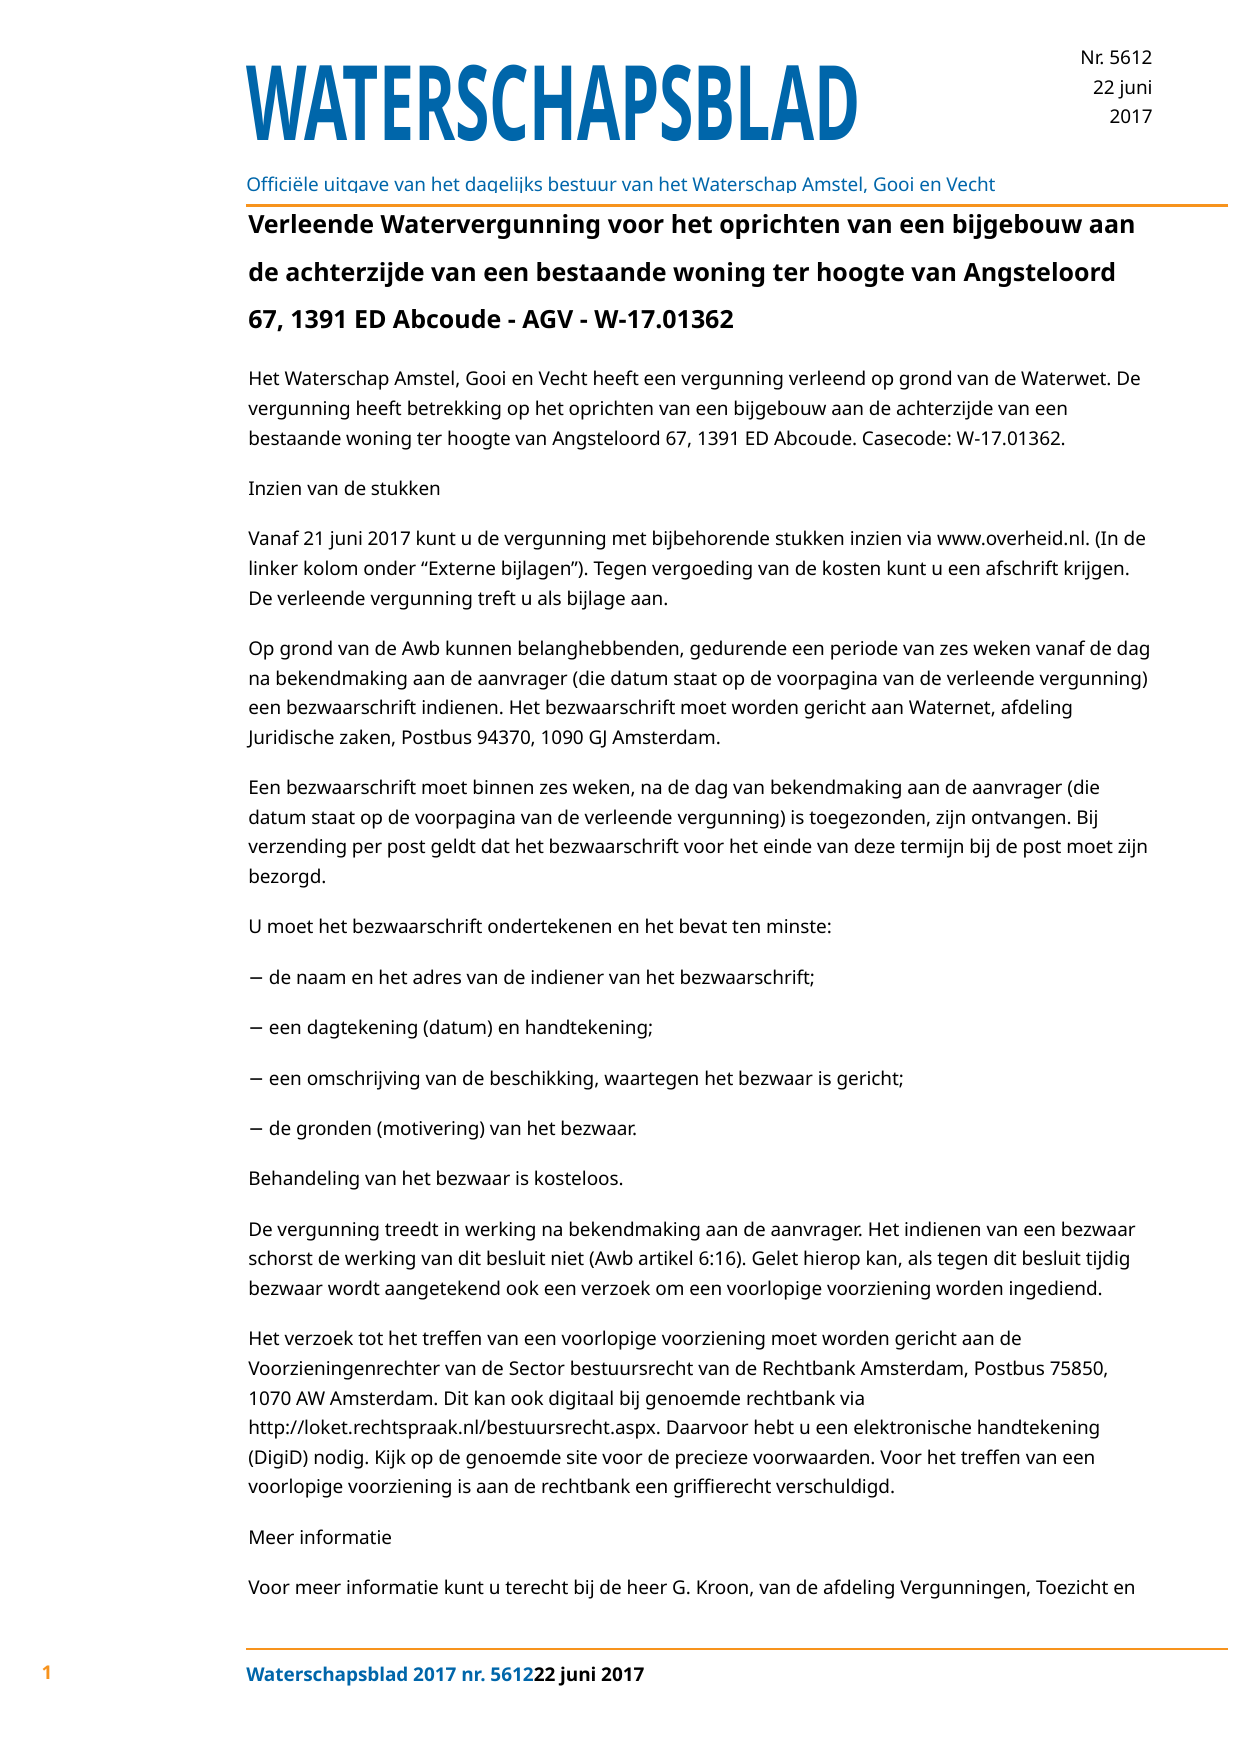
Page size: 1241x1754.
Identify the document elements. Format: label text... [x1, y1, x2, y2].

text − een omschrijving van de beschikking, waartegen het bezwaar is gericht; [248, 1065, 1152, 1090]
text Een bezwaarschrift moet binnen zes weken, na de dag van bekendmaking aan de aanvrager (die datum staat op de voorpagina van de verleende vergunning) is toegezonden, zijn ontvangen. Bij verzending per post geldt dat het bezwaarschrift voor het einde van deze termijn bij de post moet zijn bezorgd. [248, 774, 1152, 889]
text Verleende Watervergunning voor het oprichten van een bijgebouw aan de achterzijde van een bestaande woning ter hoogte van Angsteloord 67, 1391 ED Abcoude - AGV - W-17.01362 [248, 207, 1152, 336]
text Inzien van de stukken [248, 475, 1152, 501]
text U moet het bezwaarschrift ondertekenen en het bevat ten minste: [248, 913, 1152, 939]
text Vanaf 21 juni 2017 kunt u de vergunning met bijbehorende stukken inzien via www.overheid.nl. (In de linker kolom onder “Externe bijlagen”). Tegen vergoeding van de kosten kunt u een afschrift krijgen. De verleende vergunning treft u als bijlage aan. [248, 526, 1152, 610]
text − de gronden (motivering) van het bezwaar. [248, 1115, 1152, 1141]
text − de naam en het adres van de indiener van het bezwaarschrift; [248, 964, 1152, 989]
text Op grond van de Awb kunnen belanghebbenden, gedurende een periode van zes weken vanaf de dag na bekendmaking aan de aanvrager (die datum staat op de voorpagina van de verleende vergunning) een bezwaarschrift indienen. Het bezwaarschrift moet worden gericht aan Waternet, afdeling Juridische zaken, Postbus 94370, 1090 GJ Amsterdam. [248, 635, 1152, 749]
text − een dagtekening (datum) en handtekening; [248, 1014, 1152, 1040]
text Het Waterschap Amstel, Gooi en Vecht heeft een vergunning verleend op grond van de Waterwet. De vergunning heeft betrekking op het oprichten van een bijgebouw aan de achterzijde van een bestaande woning ter hoogte van Angsteloord 67, 1391 ED Abcoude. Casecode: W-17.01362. [248, 366, 1152, 450]
text Meer informatie [248, 1524, 1152, 1549]
text Behandeling van het bezwaar is kosteloos. [248, 1166, 1152, 1191]
text Het verzoek tot het treffen van een voorlopige voorziening moet worden gericht aan de Voorzieningenrechter van de Sector bestuursrecht van de Rechtbank Amsterdam, Postbus 75850, 1070 AW Amsterdam. Dit kan ook digitaal bij genoemde rechtbank via http://loket.rechtspraak.nl/bestuursrecht.aspx. Daarvoor hebt u een elektronische handtekening (DigiD) nodig. Kijk op de genoemde site voor de precieze voorwaarden. Voor het treffen van een voorlopige voorziening is aan de rechtbank een griffierecht verschuldigd. [248, 1326, 1152, 1499]
picture [41, 47, 231, 172]
text Voor meer informatie kunt u terecht bij de heer G. Kroon, van de afdeling Vergunningen, Toezicht en [248, 1574, 1152, 1600]
text De vergunning treedt in werking na bekendmaking aan de aanvrager. Het indienen van een bezwaar schorst de werking van dit besluit niet (Awb artikel 6:16). Gelet hierop kan, als tegen dit besluit tijdig bezwaar wordt aangetekend ook een verzoek om een voorlopige voorziening worden ingediend. [248, 1216, 1152, 1301]
